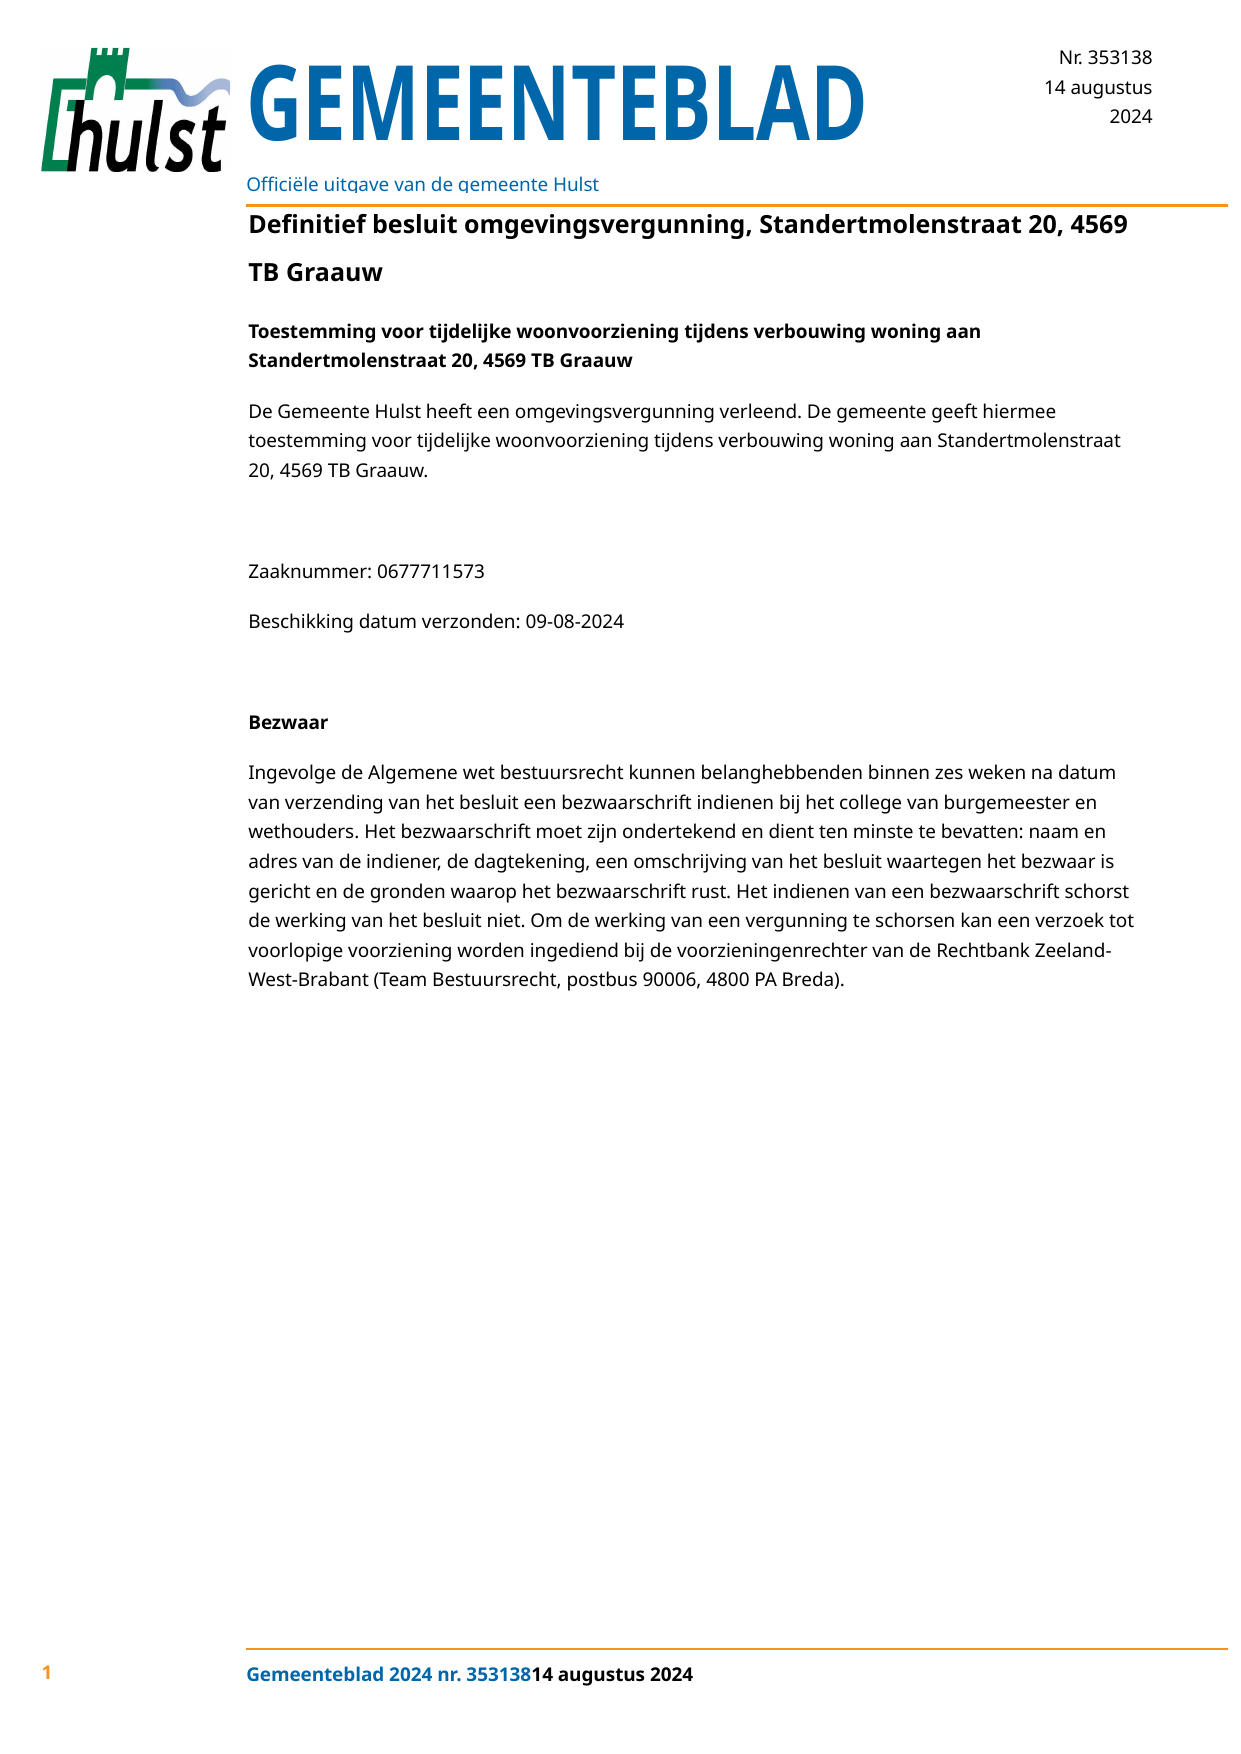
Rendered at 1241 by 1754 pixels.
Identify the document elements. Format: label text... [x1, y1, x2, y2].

text Bezwaar [248, 709, 1152, 735]
picture [41, 47, 231, 172]
text Ingevolge de Algemene wet bestuursrecht kunnen belanghebbenden binnen zes weken na datum van verzending van het besluit een bezwaarschrift indienen bij het college van burgemeester en wethouders. Het bezwaarschrift moet zijn ondertekend en dient ten minste te bevatten: naam en adres van de indiener, de dagtekening, een omschrijving van het besluit waartegen het bezwaar is gericht en de gronden waarop het bezwaarschrift rust. Het indienen van een bezwaarschrift schorst de werking van het besluit niet. Om de werking van een vergunning te schorsen kan een verzoek tot voorlopige voorziening worden ingediend bij de voorzieningenrechter van de Rechtbank Zeeland-West-Brabant (Team Bestuursrecht, postbus 90006, 4800 PA Breda). [248, 759, 1152, 992]
text Beschikking datum verzonden: 09-08-2024 [248, 608, 1152, 634]
text Definitief besluit omgevingsvergunning, Standertmolenstraat 20, 4569 TB Graauw [248, 207, 1152, 288]
text De Gemeente Hulst heeft een omgevingsvergunning verleend. De gemeente geeft hiermee toestemming voor tijdelijke woonvoorziening tijdens verbouwing woning aan Standertmolenstraat 20, 4569 TB Graauw. [248, 398, 1152, 483]
text Zaaknummer: 0677711573 [248, 558, 1152, 584]
text Toestemming voor tijdelijke woonvoorziening tijdens verbouwing woning aan Standertmolenstraat 20, 4569 TB Graauw [248, 318, 1152, 373]
